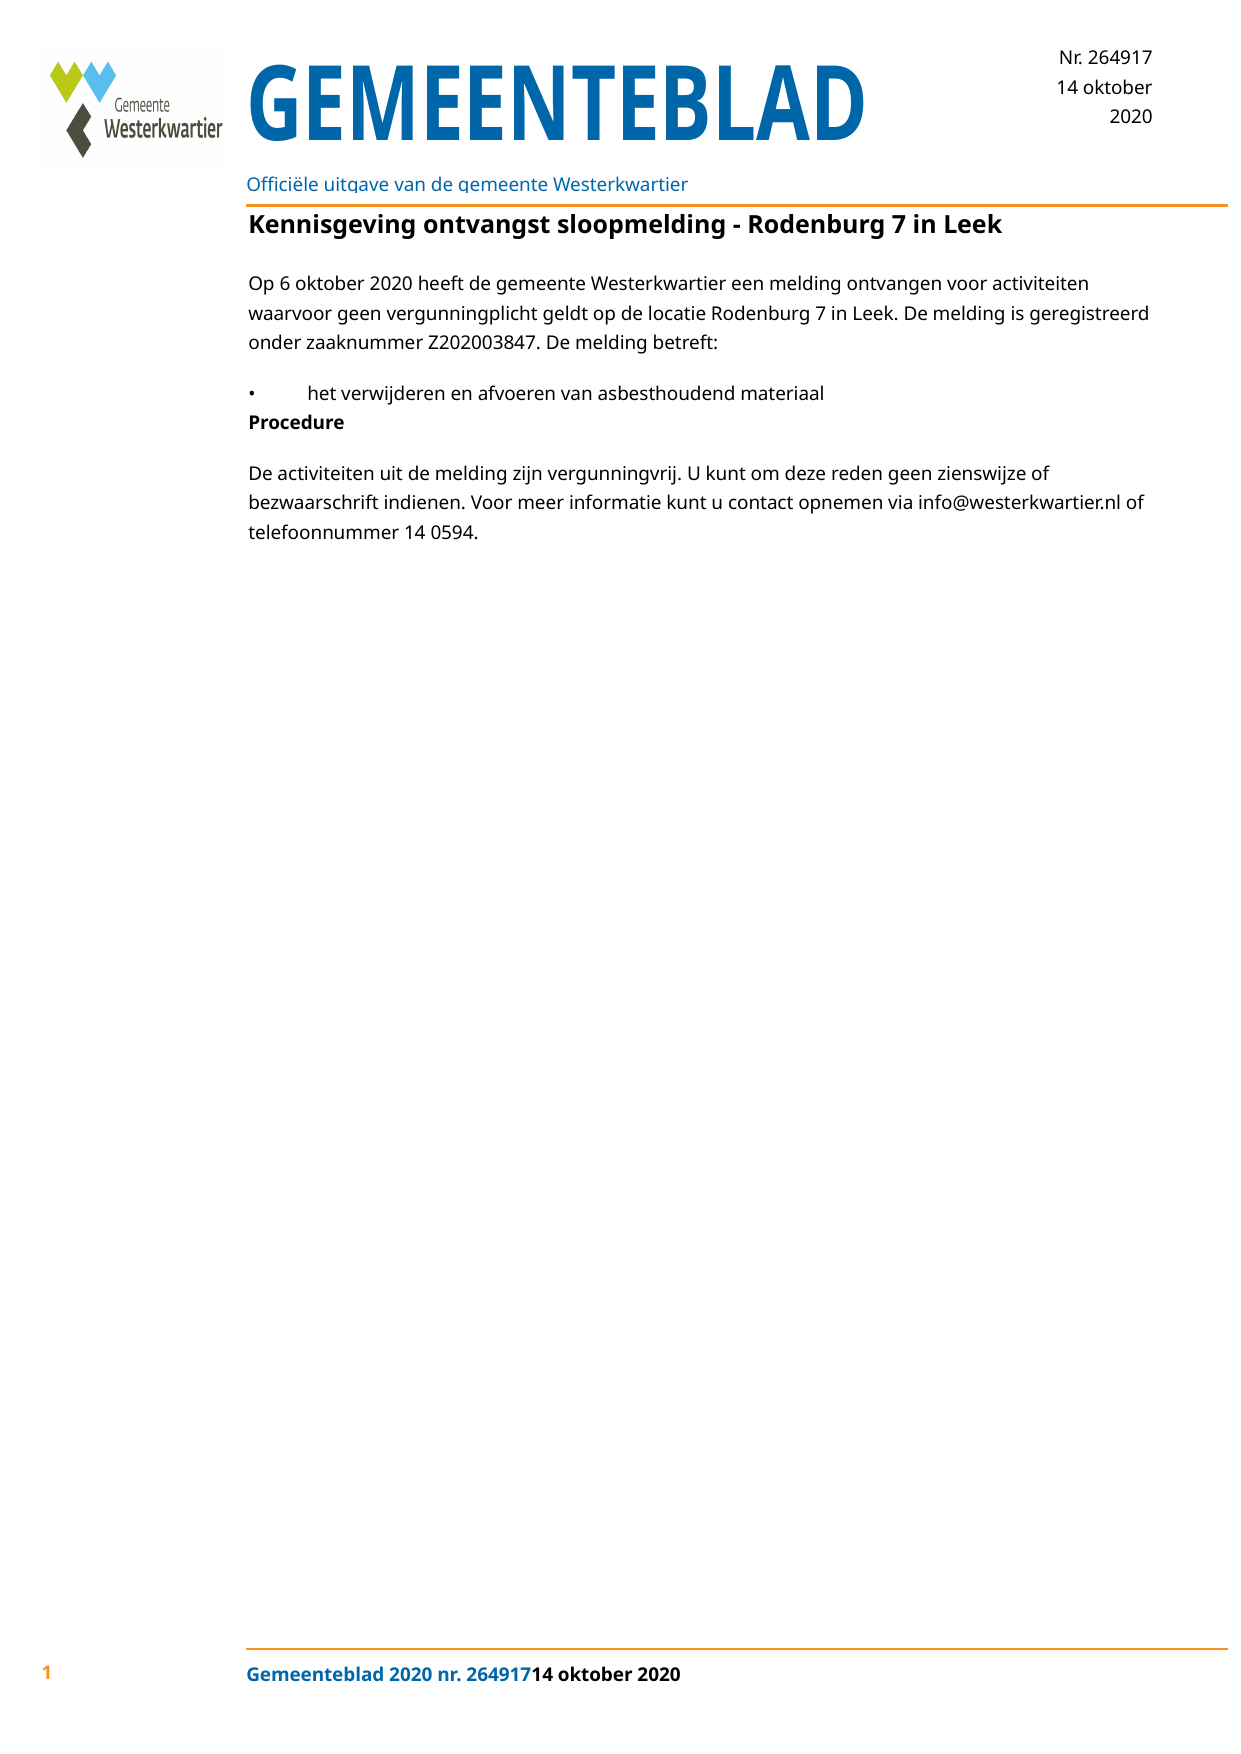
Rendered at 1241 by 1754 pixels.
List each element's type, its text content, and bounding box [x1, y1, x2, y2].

list het verwijderen en afvoeren van asbesthoudend materiaal [248, 380, 1152, 406]
text De activiteiten uit de melding zijn vergunningvrij. U kunt om deze reden geen zienswijze of bezwaarschrift indienen. Voor meer informatie kunt u contact opnemen via info@westerkwartier.nl of telefoonnummer 14 0594. [248, 460, 1152, 545]
text Op 6 oktober 2020 heeft de gemeente Westerkwartier een melding ontvangen voor activiteiten waarvoor geen vergunningplicht geldt op de locatie Rodenburg 7 in Leek. De melding is geregistreerd onder zaaknummer Z202003847. De melding betreft: [248, 270, 1152, 355]
text Procedure [248, 409, 1152, 435]
picture [41, 47, 231, 172]
text Kennisgeving ontvangst sloopmelding - Rodenburg 7 in Leek [248, 207, 1152, 241]
